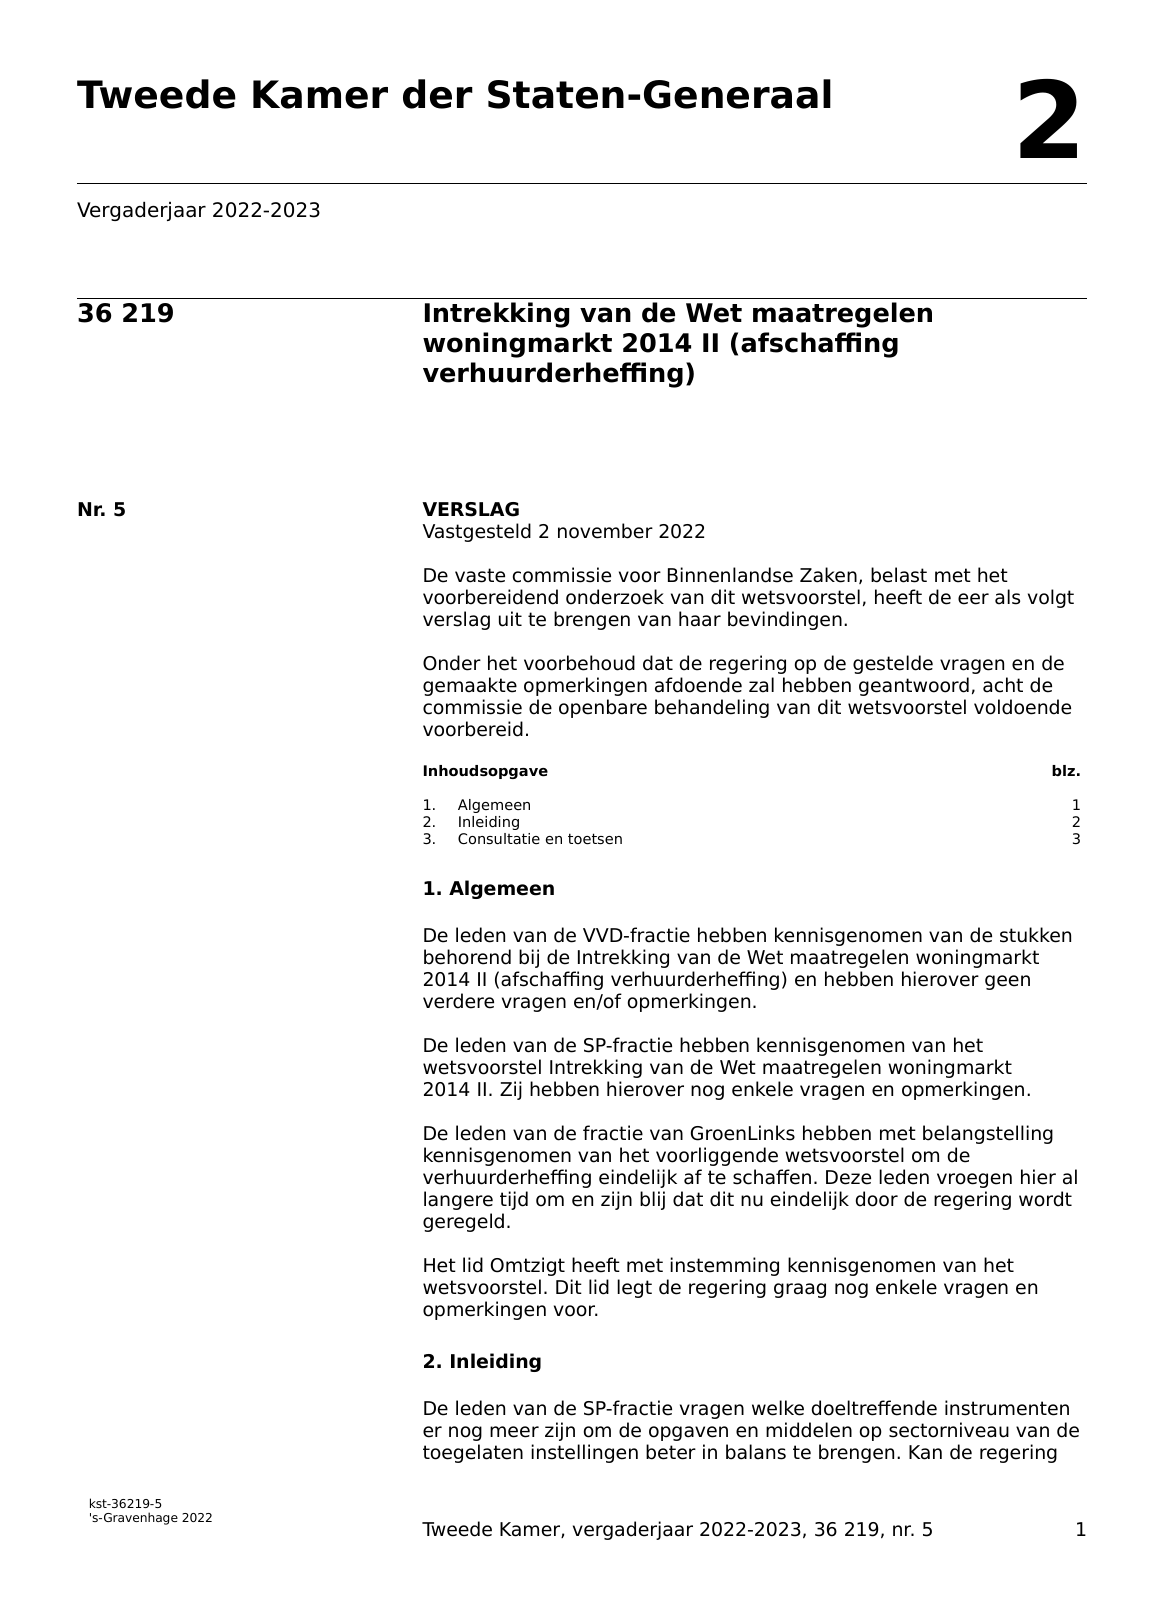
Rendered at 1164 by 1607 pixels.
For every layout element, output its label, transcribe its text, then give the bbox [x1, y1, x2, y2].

table_cell 2 [1028, 814, 1087, 831]
subtitle Nr. 5 VERSLAG [77, 499, 1087, 521]
text De leden van de VVD-fractie hebben kennisgenomen van de stukken behorend bij de Intrekking van de Wet maatregelen woningmarkt 2014 II (afschaffing verhuurderheffing) en hebben hierover geen verdere vragen en/of opmerkingen. [422, 925, 1087, 1013]
subtitle 36 219 Intrekking van de Wet maatregelen woningmarkt 2014 II (afschaffing verhuurderheffing) [77, 299, 1087, 388]
text De vaste commissie voor Binnenlandse Zaken, belast met het voorbereidend onderzoek van dit wetsvoorstel, heeft de eer als volgt verslag uit te brengen van haar bevindingen. [422, 565, 1087, 631]
table_cell Vergaderjaar 2022-2023 [77, 184, 1087, 298]
table_header 2 [886, 59, 1087, 183]
table_cell Consultatie en toetsen [452, 831, 1028, 848]
text De leden van de SP-fractie vragen welke doeltreffende instrumenten er nog meer zijn om de opgaven en middelen op sectorniveau van de toegelaten instellingen beter in balans te brengen. Kan de regering [422, 1398, 1087, 1464]
text Vastgesteld 2 november 2022 [422, 521, 1087, 543]
table_header Tweede Kamer der Staten-Generaal [77, 59, 886, 183]
text 's-Gravenhage 2022 [88, 1511, 323, 1525]
table_cell 3. [422, 831, 452, 848]
table_cell [452, 780, 1028, 797]
table_cell 3 [1028, 831, 1087, 848]
table_header blz. [1028, 763, 1087, 780]
table_cell Inleiding [452, 814, 1028, 831]
table_cell [1028, 780, 1087, 797]
subtitle 2. Inleiding [422, 1351, 1087, 1373]
table_cell 2. [422, 814, 452, 831]
text kst-36219-5 [88, 1497, 323, 1511]
table_cell Algemeen [452, 797, 1028, 814]
table_header Inhoudsopgave [422, 763, 1028, 780]
table_cell [422, 780, 452, 797]
text De leden van de fractie van GroenLinks hebben met belangstelling kennisgenomen van het voorliggende wetsvoorstel om de verhuurderheffing eindelijk af te schaffen. Deze leden vroegen hier al langere tijd om en zijn blij dat dit nu eindelijk door de regering wordt geregeld. [422, 1123, 1087, 1233]
table_cell 1. [422, 797, 452, 814]
text De leden van de SP-fractie hebben kennisgenomen van het wetsvoorstel Intrekking van de Wet maatregelen woningmarkt 2014 II. Zij hebben hierover nog enkele vragen en opmerkingen. [422, 1035, 1087, 1101]
subtitle 1. Algemeen [422, 878, 1087, 900]
text Het lid Omtzigt heeft met instemming kennisgenomen van het wetsvoorstel. Dit lid legt de regering graag nog enkele vragen en opmerkingen voor. [422, 1255, 1087, 1321]
table_cell 1 [1028, 797, 1087, 814]
text Onder het voorbehoud dat de regering op de gestelde vragen en de gemaakte opmerkingen afdoende zal hebben geantwoord, acht de commissie de openbare behandeling van dit wetsvoorstel voldoende voorbereid. [422, 653, 1087, 741]
